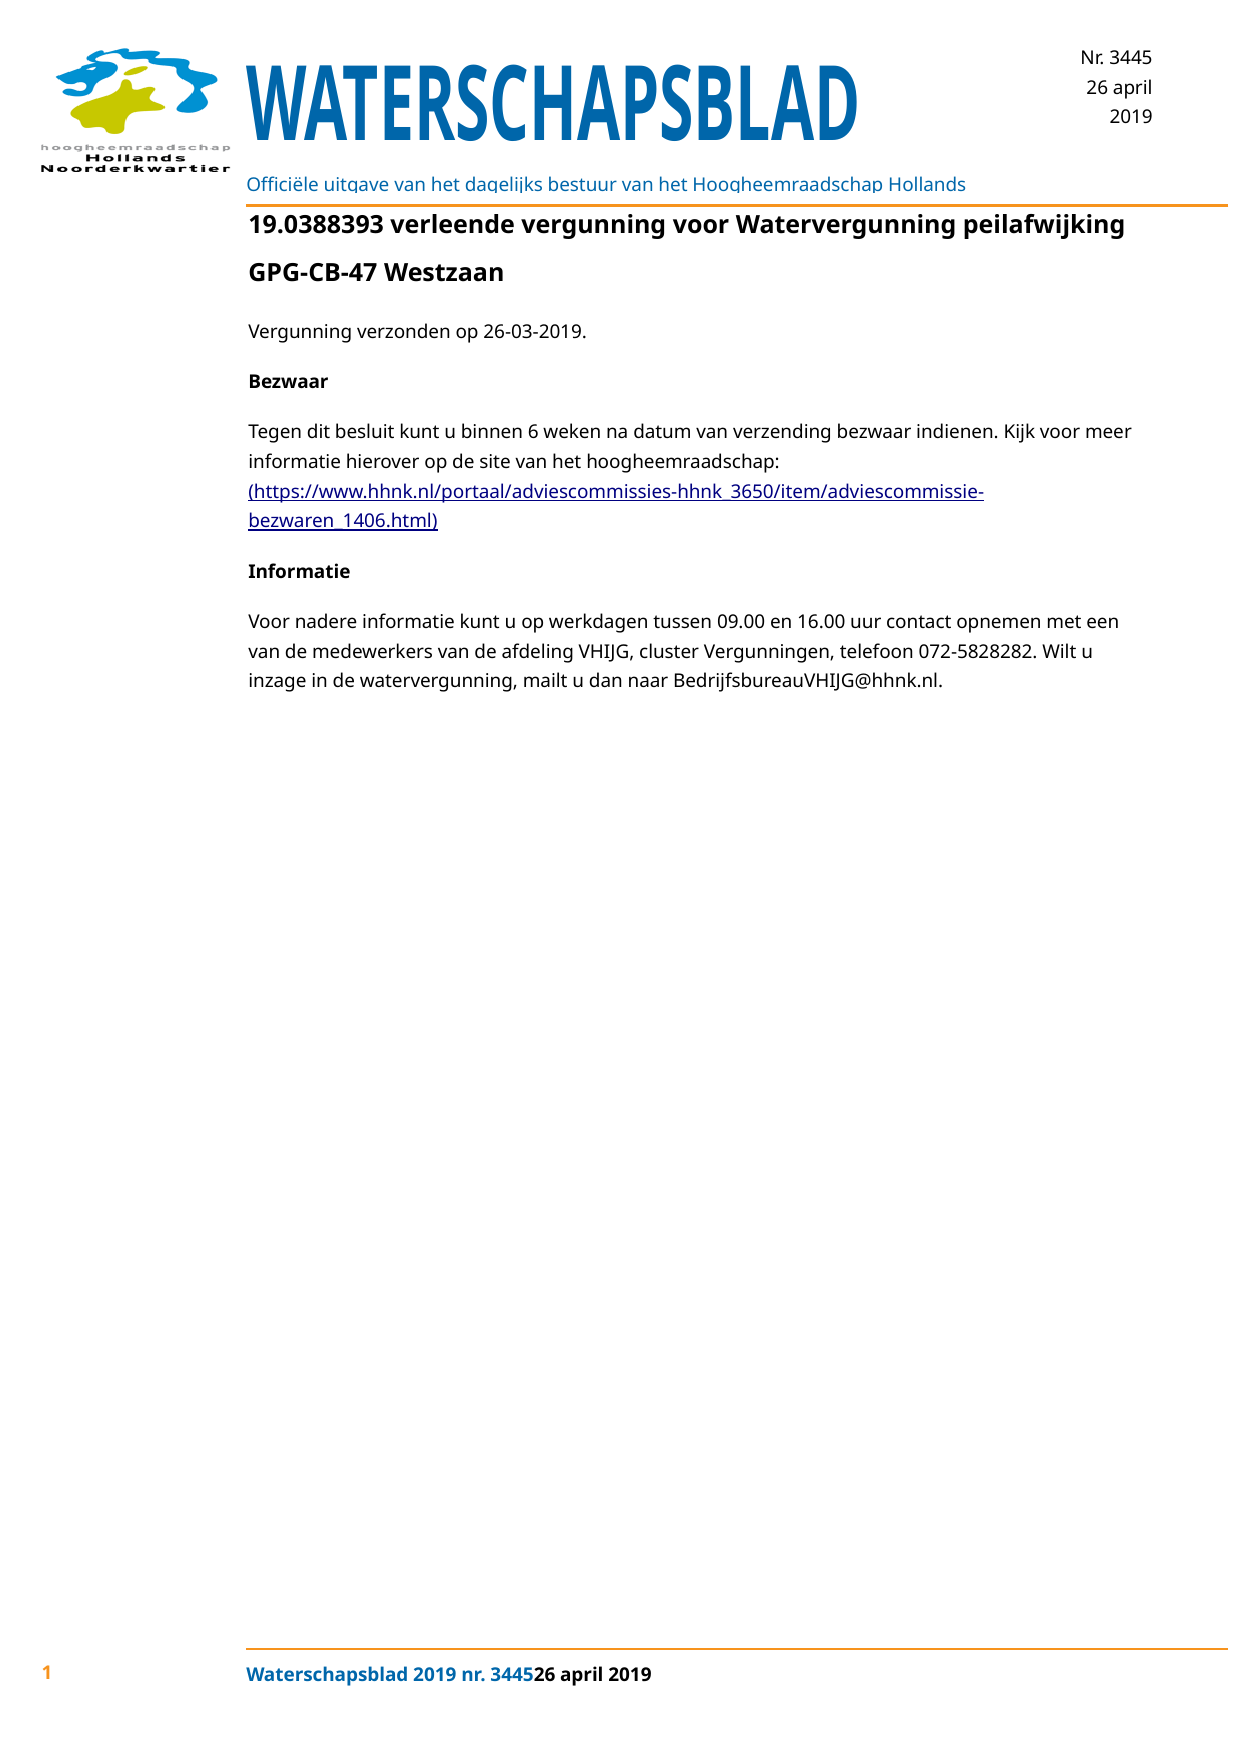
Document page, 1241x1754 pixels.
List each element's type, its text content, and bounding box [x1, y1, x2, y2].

picture [41, 47, 231, 172]
text Tegen dit besluit kunt u binnen 6 weken na datum van verzending bezwaar indienen. Kijk voor meer informatie hierover op de site van het hoogheemraadschap: (https://www.hhnk.nl/portaal/adviescommissies-hhnk_3650/item/adviescommissie-bezwaren_1406.html) [248, 419, 1152, 533]
text Informatie [248, 558, 1152, 584]
text 19.0388393 verleende vergunning voor Watervergunning peilafwijking GPG-CB-47 Westzaan [248, 207, 1152, 288]
text Bezwaar [248, 368, 1152, 394]
text Vergunning verzonden op 26-03-2019. [248, 318, 1152, 344]
text Voor nadere informatie kunt u op werkdagen tussen 09.00 en 16.00 uur contact opnemen met een van de medewerkers van de afdeling VHIJG, cluster Vergunningen, telefoon 072-5828282. Wilt u inzage in de watervergunning, mailt u dan naar BedrijfsbureauVHIJG@hhnk.nl. [248, 608, 1152, 693]
